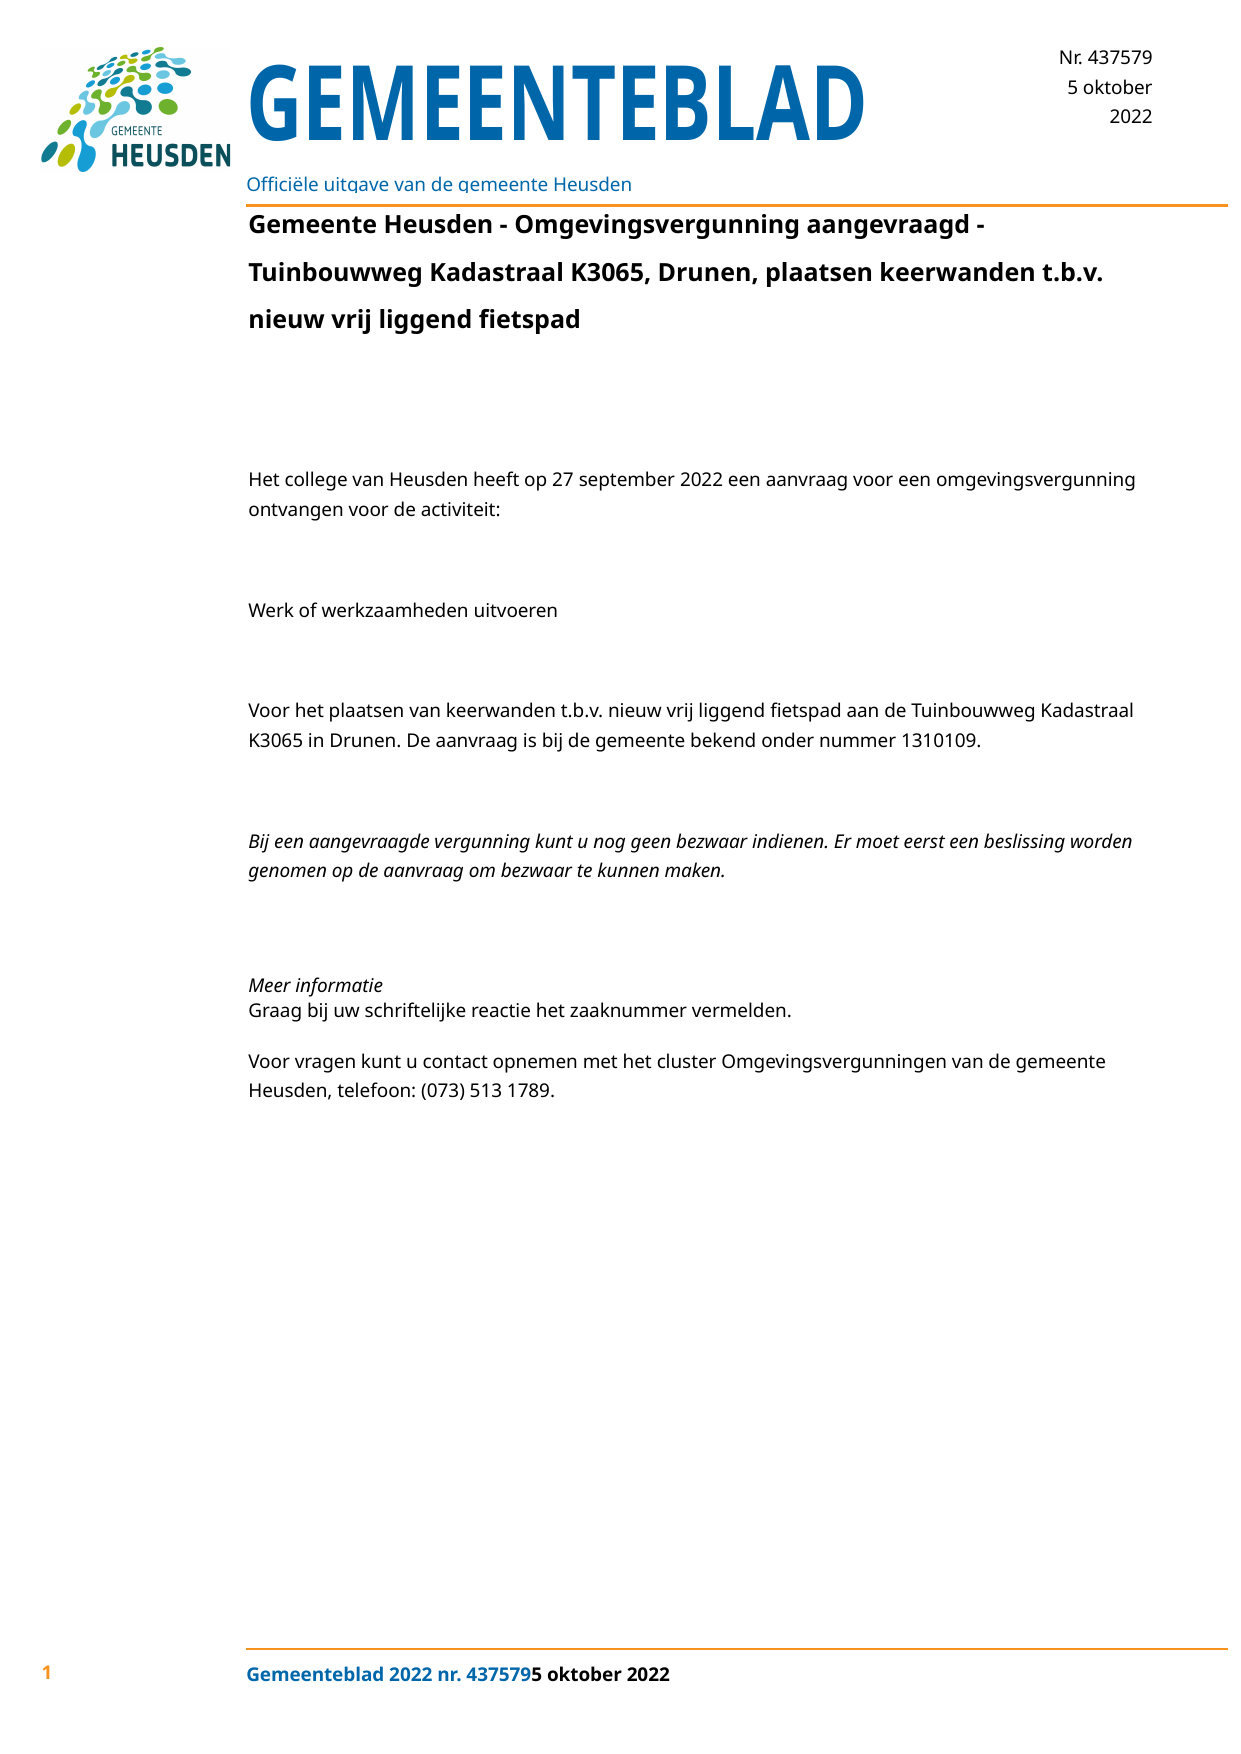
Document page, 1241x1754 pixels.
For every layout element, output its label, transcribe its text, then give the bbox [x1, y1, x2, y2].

text Voor vragen kunt u contact opnemen met het cluster Omgevingsvergunningen van de gemeente Heusden, telefoon: (073) 513 1789. [248, 1048, 1152, 1103]
text Meer informatie [248, 972, 1152, 998]
text Graag bij uw schriftelijke reactie het zaaknummer vermelden. [248, 998, 1152, 1023]
text Voor het plaatsen van keerwanden t.b.v. nieuw vrij liggend fietspad aan de Tuinbouwweg Kadastraal K3065 in Drunen. De aanvraag is bij de gemeente bekend onder nummer 1310109. [248, 698, 1152, 753]
text Gemeente Heusden - Omgevingsvergunning aangevraagd - Tuinbouwweg Kadastraal K3065, Drunen, plaatsen keerwanden t.b.v. nieuw vrij liggend fietspad [248, 207, 1152, 336]
text Het college van Heusden heeft op 27 september 2022 een aanvraag voor een omgevingsvergunning ontvangen voor de activiteit: [248, 466, 1152, 522]
picture [41, 47, 231, 172]
text Bij een aangevraagde vergunning kunt u nog geen bezwaar indienen. Er moet eerst een beslissing worden genomen op de aanvraag om bezwaar te kunnen maken. [248, 828, 1152, 883]
text Werk of werkzaamheden uitvoeren [248, 597, 1152, 622]
